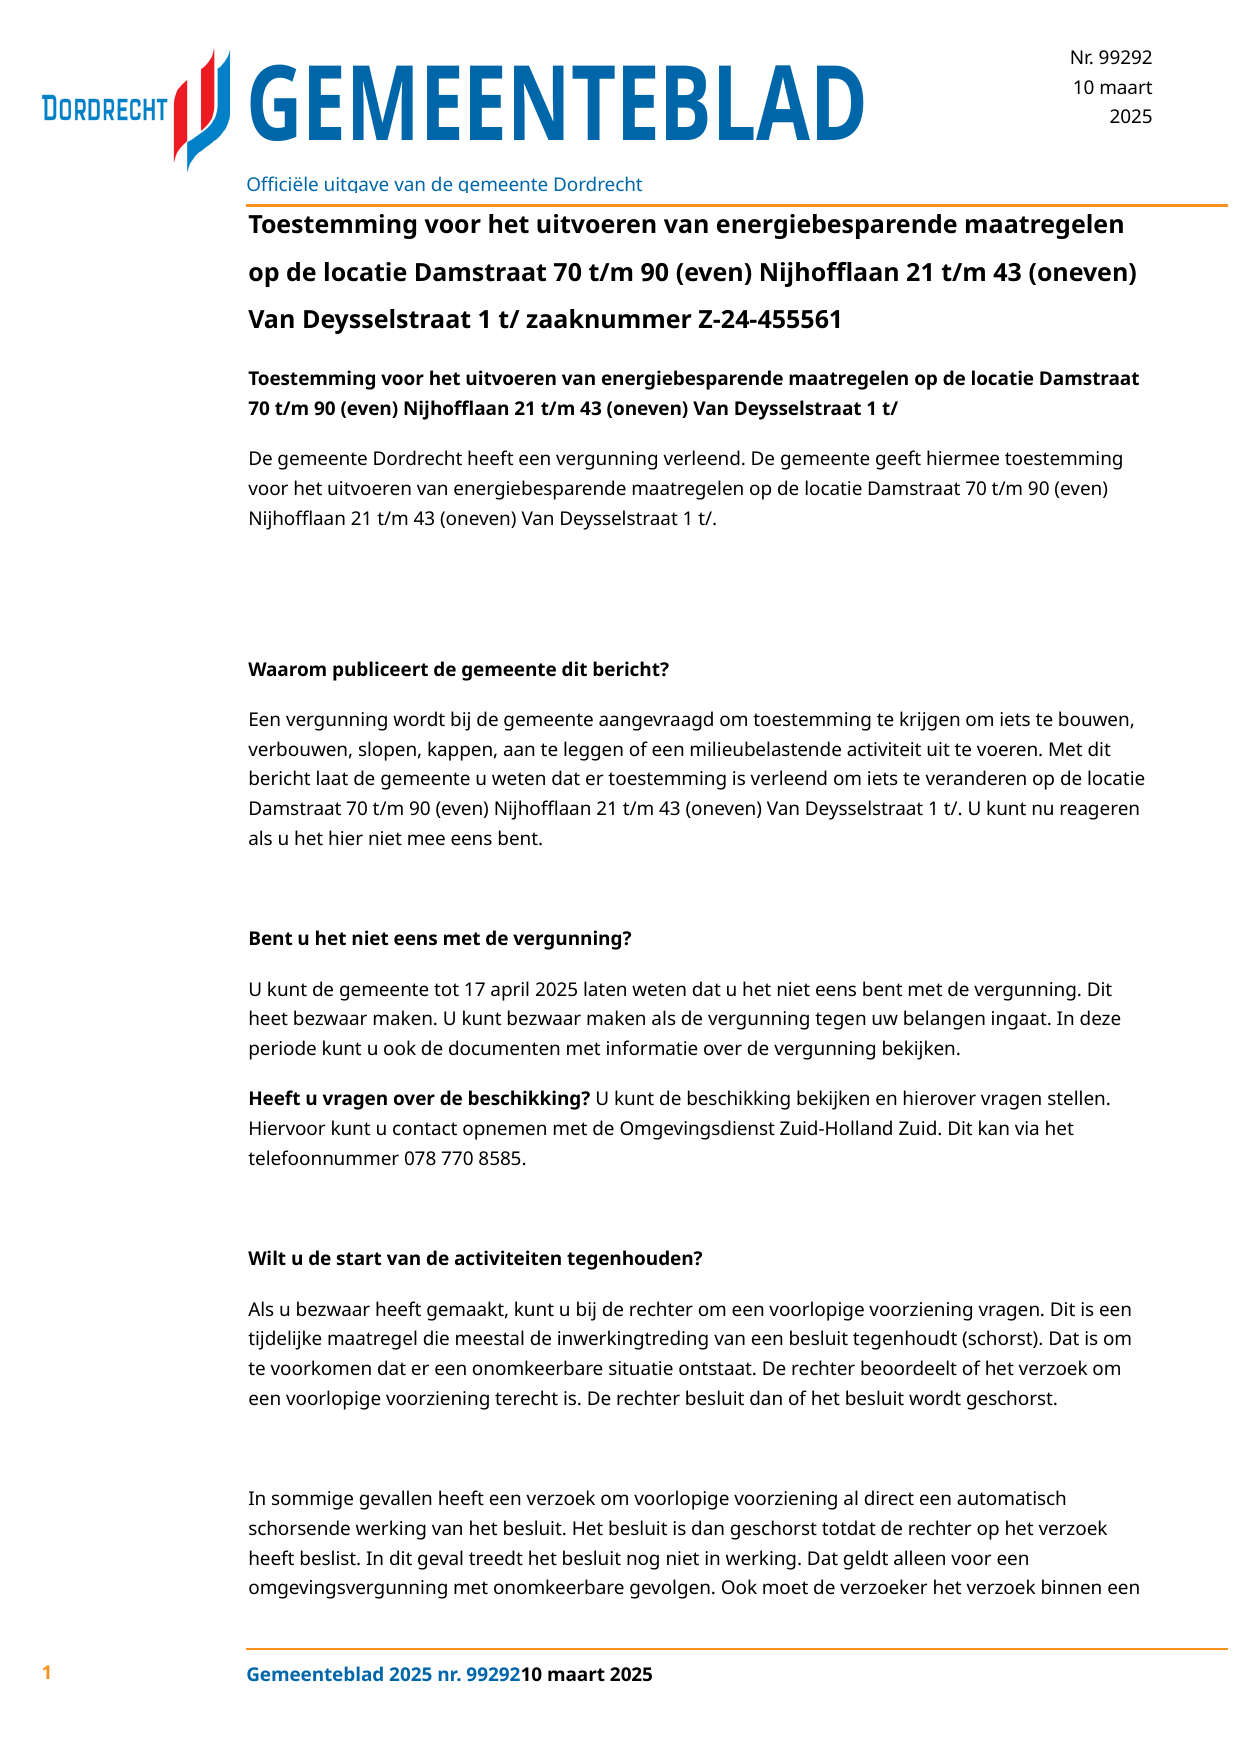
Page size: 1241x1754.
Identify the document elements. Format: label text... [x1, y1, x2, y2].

text Wilt u de start van de activiteiten tegenhouden? [248, 1246, 1152, 1271]
text Een vergunning wordt bij de gemeente aangevraagd om toestemming te krijgen om iets te bouwen, verbouwen, slopen, kappen, aan te leggen of een milieubelastende activiteit uit te voeren. Met dit bericht laat de gemeente u weten dat er toestemming is verleend om iets te veranderen op de locatie Damstraat 70 t/m 90 (even) Nijhofflaan 21 t/m 43 (oneven) Van Deysselstraat 1 t/. U kunt nu reageren als u het hier niet mee eens bent. [248, 706, 1152, 850]
text In sommige gevallen heeft een verzoek om voorlopige voorziening al direct een automatisch schorsende werking van het besluit. Het besluit is dan geschorst totdat de rechter op het verzoek heeft beslist. In dit geval treedt het besluit nog niet in werking. Dat geldt alleen voor een omgevingsvergunning met onomkeerbare gevolgen. Ook moet de verzoeker het verzoek binnen een [248, 1486, 1152, 1600]
text Heeft u vragen over de beschikking? U kunt de beschikking bekijken en hierover vragen stellen. Hiervoor kunt u contact opnemen met de Omgevingsdienst Zuid-Holland Zuid. Dit kan via het telefoonnummer 078 770 8585. [248, 1086, 1152, 1170]
text Waarom publiceert de gemeente dit bericht? [248, 656, 1152, 682]
text Bent u het niet eens met de vergunning? [248, 926, 1152, 951]
text U kunt de gemeente tot 17 april 2025 laten weten dat u het niet eens bent met de vergunning. Dit heet bezwaar maken. U kunt bezwaar maken als de vergunning tegen uw belangen ingaat. In deze periode kunt u ook de documenten met informatie over de vergunning bekijken. [248, 976, 1152, 1061]
text Als u bezwaar heeft gemaakt, kunt u bij de rechter om een voorlopige voorziening vragen. Dit is een tijdelijke maatregel die meestal de inwerkingtreding van een besluit tegenhoudt (schorst). Dat is om te voorkomen dat er een onomkeerbare situatie ontstaat. De rechter beoordeelt of het verzoek om een voorlopige voorziening terecht is. De rechter besluit dan of het besluit wordt geschorst. [248, 1296, 1152, 1410]
picture [41, 47, 231, 172]
text De gemeente Dordrecht heeft een vergunning verleend. De gemeente geeft hiermee toestemming voor het uitvoeren van energiebesparende maatregelen op de locatie Damstraat 70 t/m 90 (even) Nijhofflaan 21 t/m 43 (oneven) Van Deysselstraat 1 t/. [248, 446, 1152, 530]
text Toestemming voor het uitvoeren van energiebesparende maatregelen op de locatie Damstraat 70 t/m 90 (even) Nijhofflaan 21 t/m 43 (oneven) Van Deysselstraat 1 t/ [248, 366, 1152, 421]
text Toestemming voor het uitvoeren van energiebesparende maatregelen op de locatie Damstraat 70 t/m 90 (even) Nijhofflaan 21 t/m 43 (oneven) Van Deysselstraat 1 t/ zaaknummer Z-24-455561 [248, 207, 1152, 336]
